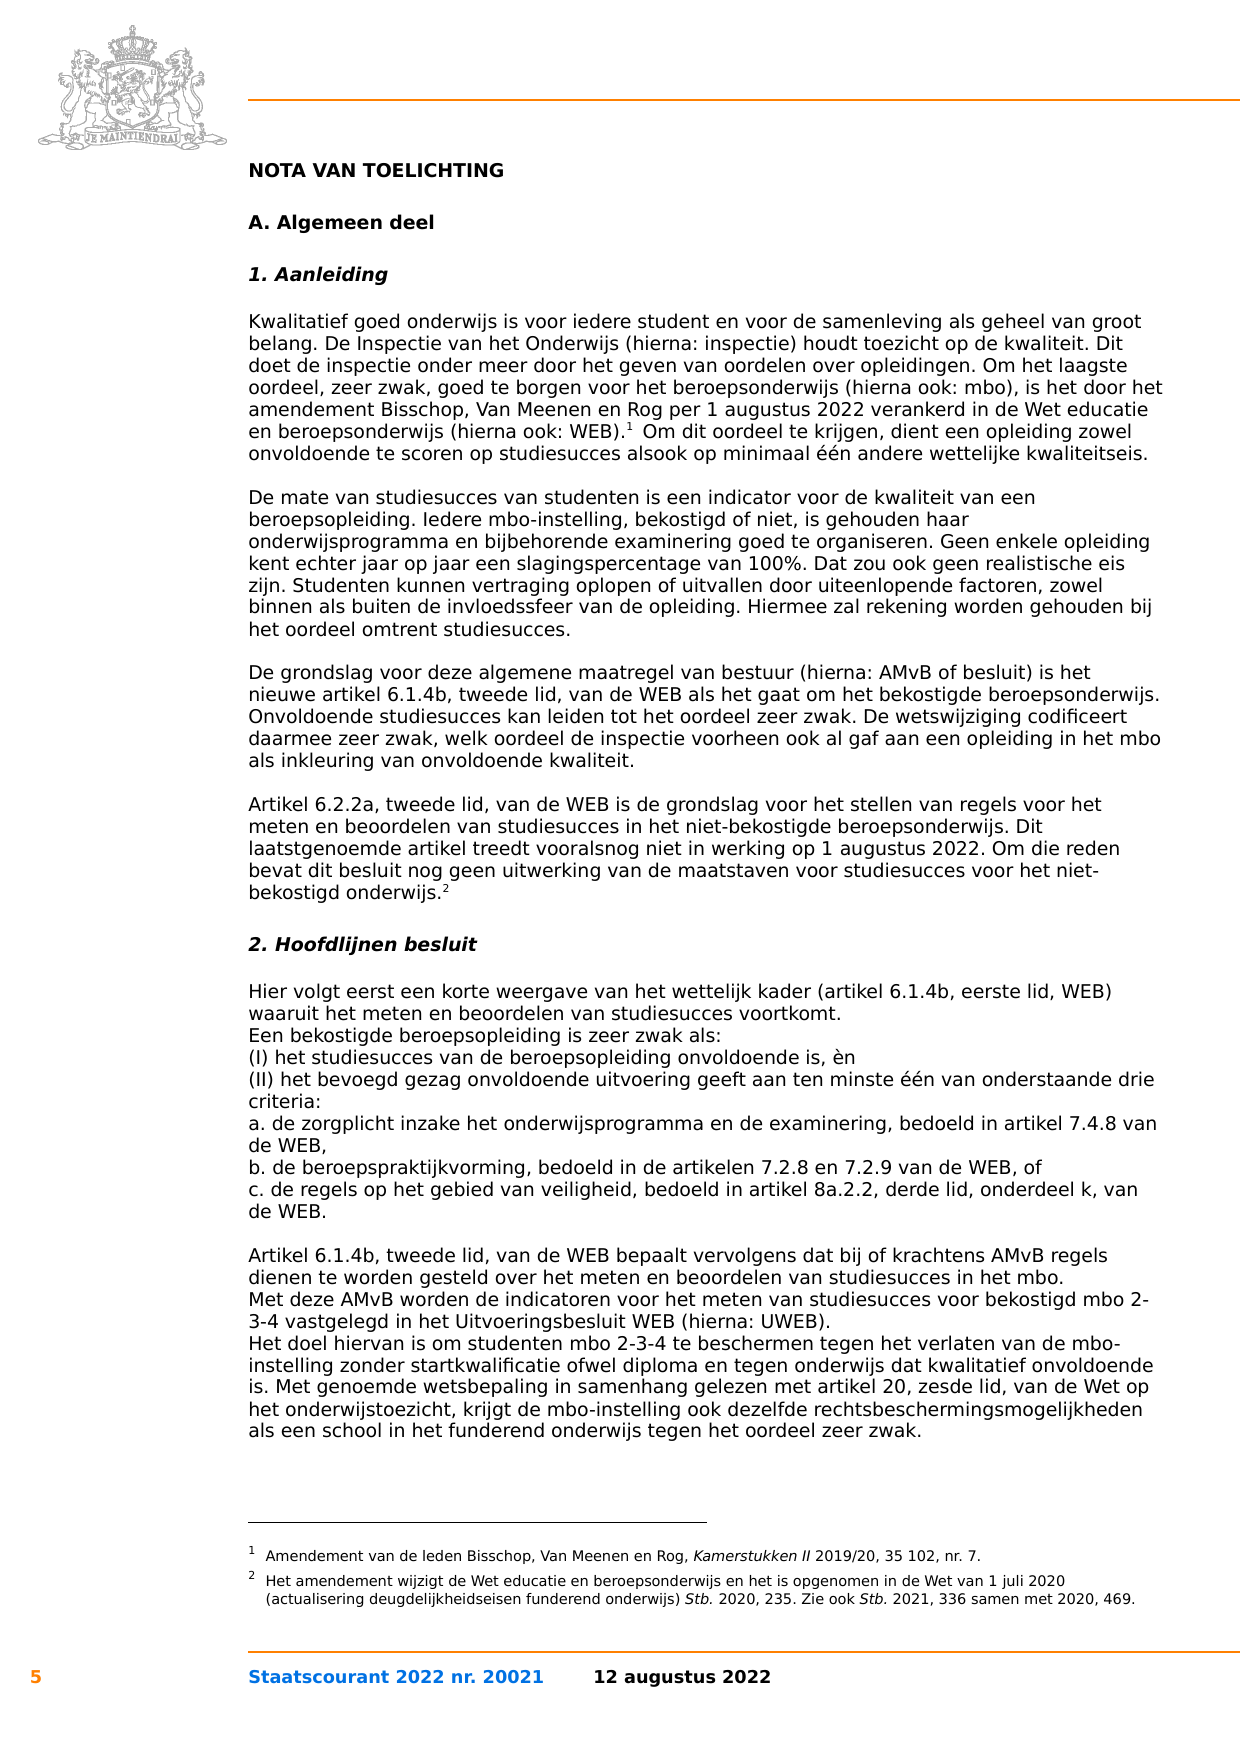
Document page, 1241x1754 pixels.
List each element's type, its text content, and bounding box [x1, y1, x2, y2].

text De grondslag voor deze algemene maatregel van bestuur (hierna: AMvB of besluit) is het nieuwe artikel 6.1.4b, tweede lid, van de WEB als het gaat om het bekostigde beroepsonderwijs. Onvoldoende studiesucces kan leiden tot het oordeel zeer zwak. De wetswijziging codificeert daarmee zeer zwak, welk oordeel de inspectie voorheen ook al gaf aan een opleiding in het mbo als inkleuring van onvoldoende kwaliteit. [248, 662, 1163, 772]
text Artikel 6.1.4b, tweede lid, van de WEB bepaalt vervolgens dat bij of krachtens AMvB regels dienen te worden gesteld over het meten en beoordelen van studiesucces in het mbo. [248, 1244, 1163, 1288]
text Artikel 6.2.2a, tweede lid, van de WEB is de grondslag voor het stellen van regels voor het meten en beoordelen van studiesucces in het niet-bekostigde beroepsonderwijs. Dit laatstgenoemde artikel treedt vooralsnog niet in werking op 1 augustus 2022. Om die reden bevat dit besluit nog geen uitwerking van de maatstaven voor studiesucces voor het niet-bekostigd onderwijs. [248, 794, 1163, 904]
text De mate van studiesucces van studenten is een indicator voor de kwaliteit van een beroepsopleiding. Iedere mbo-instelling, bekostigd of niet, is gehouden haar onderwijsprogramma en bijbehorende examinering goed te organiseren. Geen enkele opleiding kent echter jaar op jaar een slagingspercentage van 100%. Dat zou ook geen realistische eis zijn. Studenten kunnen vertraging oplopen of uitvallen door uiteenlopende factoren, zowel binnen als buiten de invloedssfeer van de opleiding. Hiermee zal rekening worden gehouden bij het oordeel omtrent studiesucces. [248, 487, 1163, 640]
text Een bekostigde beroepsopleiding is zeer zwak als: [248, 1025, 1163, 1047]
text Het doel hiervan is om studenten mbo 2-3-4 te beschermen tegen het verlaten van de mbo-instelling zonder startkwalificatie ofwel diploma en tegen onderwijs dat kwalitatief onvoldoende is. Met genoemde wetsbepaling in samenhang gelezen met artikel 20, zesde lid, van de Wet op het onderwijstoezicht, krijgt de mbo-instelling ook dezelfde rechtsbeschermingsmogelijkheden als een school in het funderend onderwijs tegen het oordeel zeer zwak. [248, 1332, 1163, 1442]
text (I) het studiesucces van de beroepsopleiding onvoldoende is, èn [248, 1047, 1163, 1069]
text Amendement van de leden Bisschop, Van Meenen en Rog, Kamerstukken II 2019/20, 35 102, nr. 7. [248, 1544, 1163, 1566]
subtitle 1. Aanleiding [248, 264, 1163, 286]
text Het amendement wijzigt de Wet educatie en beroepsonderwijs en het is opgenomen in de Wet van 1 juli 2020 (actualisering deugdelijkheidseisen funderend onderwijs) Stb. 2020, 235. Zie ook Stb. 2021, 336 samen met 2020, 469. [248, 1569, 1163, 1608]
subtitle A. Algemeen deel [248, 212, 1163, 234]
subtitle 2. Hoofdlijnen besluit [248, 934, 1163, 956]
text Hier volgt eerst een korte weergave van het wettelijk kader (artikel 6.1.4b, eerste lid, WEB) waaruit het meten en beoordelen van studiesucces voortkomt. [248, 981, 1163, 1025]
subtitle NOTA VAN TOELICHTING [248, 160, 1163, 182]
text c. de regels op het gebied van veiligheid, bedoeld in artikel 8a.2.2, derde lid, onderdeel k, van de WEB. [248, 1179, 1163, 1223]
text a. de zorgplicht inzake het onderwijsprogramma en de examinering, bedoeld in artikel 7.4.8 van de WEB, [248, 1113, 1163, 1157]
text b. de beroepspraktijkvorming, bedoeld in de artikelen 7.2.8 en 7.2.9 van de WEB, of [248, 1157, 1163, 1179]
text Kwalitatief goed onderwijs is voor iedere student en voor de samenleving als geheel van groot belang. De Inspectie van het Onderwijs (hierna: inspectie) houdt toezicht op de kwaliteit. Dit doet de inspectie onder meer door het geven van oordelen over opleidingen. Om het laagste oordeel, zeer zwak, goed te borgen voor het beroepsonderwijs (hierna ook: mbo), is het door het amendement Bisschop, Van Meenen en Rog per 1 augustus 2022 verankerd in de Wet educatie en beroepsonderwijs (hierna ook: WEB). Om dit oordeel te krijgen, dient een opleiding zowel onvoldoende te scoren op studiesucces alsook op minimaal één andere wettelijke kwaliteitseis. [248, 311, 1163, 465]
picture [38, 25, 227, 150]
text Met deze AMvB worden de indicatoren voor het meten van studiesucces voor bekostigd mbo 2-3-4 vastgelegd in het Uitvoeringsbesluit WEB (hierna: UWEB). [248, 1288, 1163, 1332]
text (II) het bevoegd gezag onvoldoende uitvoering geeft aan ten minste één van onderstaande drie criteria: [248, 1069, 1163, 1113]
